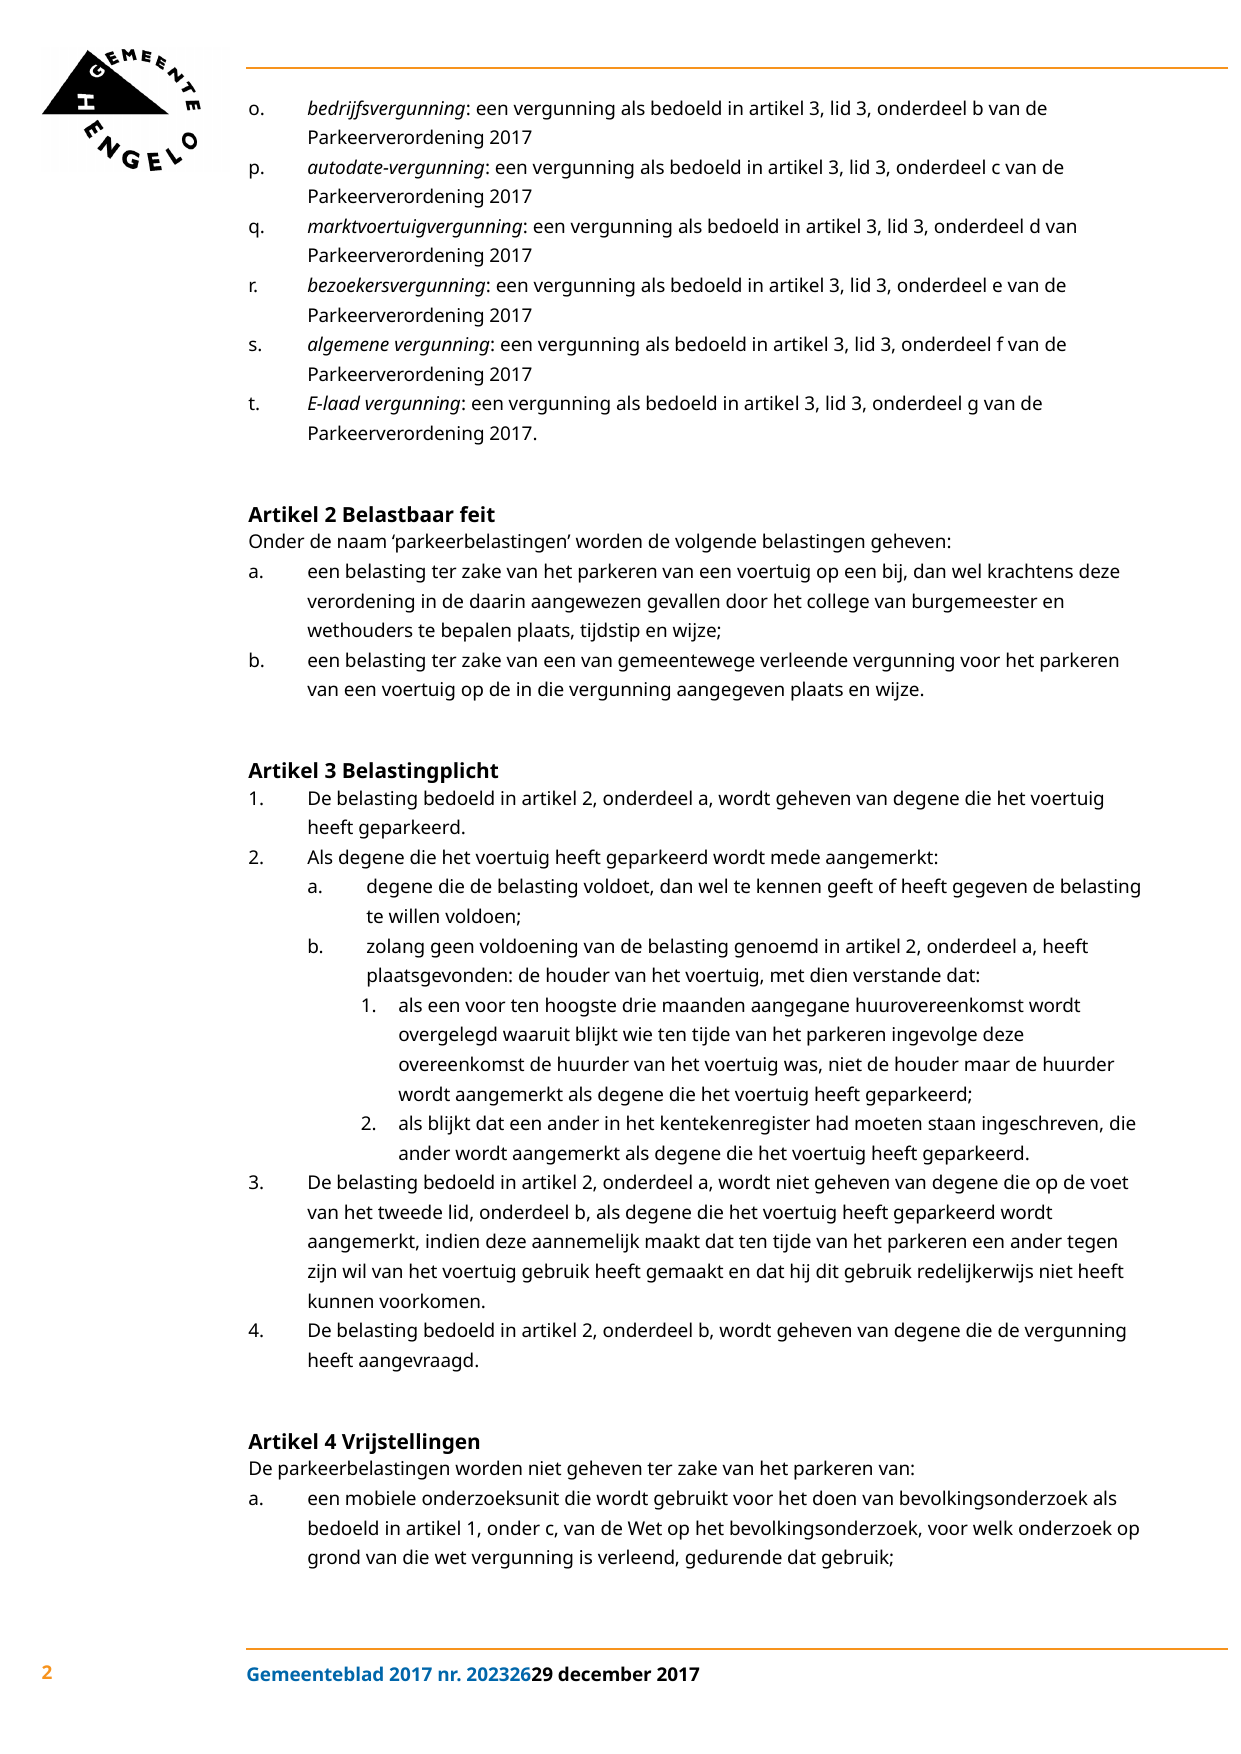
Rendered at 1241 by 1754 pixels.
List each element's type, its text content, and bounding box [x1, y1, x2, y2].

text De parkeerbelastingen worden niet geheven ter zake van het parkeren van: [248, 1456, 1152, 1481]
list E-laad vergunning: een vergunning als bedoeld in artikel 3, lid 3, onderdeel g van de Parkeerverordening 2017. [248, 391, 1152, 446]
list algemene vergunning: een vergunning als bedoeld in artikel 3, lid 3, onderdeel f van de Parkeerverordening 2017 [248, 331, 1152, 387]
list De belasting bedoeld in artikel 2, onderdeel a, wordt geheven van degene die het voertuig heeft geparkeerd. [248, 785, 1152, 840]
list als een voor ten hoogste drie maanden aangegane huurovereenkomst wordt overgelegd waaruit blijkt wie ten tijde van het parkeren ingevolge deze overeenkomst de huurder van het voertuig was, niet de houder maar de huurder wordt aangemerkt als degene die het voertuig heeft geparkeerd; [361, 992, 1152, 1107]
list zolang geen voldoening van de belasting genoemd in artikel 2, onderdeel a, heeft plaatsgevonden: de houder van het voertuig, met dien verstande dat: [307, 933, 1152, 988]
picture [41, 47, 231, 172]
list degene die de belasting voldoet, dan wel te kennen geeft of heeft gegeven de belasting te willen voldoen; [307, 874, 1152, 929]
text Onder de naam ‘parkeerbelastingen’ worden de volgende belastingen geheven: [248, 529, 1152, 554]
text Artikel 3 Belastingplicht [248, 757, 1152, 785]
text Artikel 4 Vrijstellingen [248, 1427, 1152, 1456]
list marktvoertuigvergunning: een vergunning als bedoeld in artikel 3, lid 3, onderdeel d van Parkeerverordening 2017 [248, 213, 1152, 268]
text Artikel 2 Belastbaar feit [248, 500, 1152, 529]
list Als degene die het voertuig heeft geparkeerd wordt mede aangemerkt: [248, 844, 1152, 870]
list bezoekersvergunning: een vergunning als bedoeld in artikel 3, lid 3, onderdeel e van de Parkeerverordening 2017 [248, 272, 1152, 328]
list als blijkt dat een ander in het kentekenregister had moeten staan ingeschreven, die ander wordt aangemerkt als degene die het voertuig heeft geparkeerd. [361, 1110, 1152, 1166]
list een mobiele onderzoeksunit die wordt gebruikt voor het doen van bevolkingsonderzoek als bedoeld in artikel 1, onder c, van de Wet op het bevolkingsonderzoek, voor welk onderzoek op grond van die wet vergunning is verleend, gedurende dat gebruik; [248, 1485, 1152, 1570]
list De belasting bedoeld in artikel 2, onderdeel b, wordt geheven van degene die de vergunning heeft aangevraagd. [248, 1317, 1152, 1373]
list bedrijfsvergunning: een vergunning als bedoeld in artikel 3, lid 3, onderdeel b van de Parkeerverordening 2017 [248, 95, 1152, 150]
list autodate-vergunning: een vergunning als bedoeld in artikel 3, lid 3, onderdeel c van de Parkeerverordening 2017 [248, 154, 1152, 209]
list De belasting bedoeld in artikel 2, onderdeel a, wordt niet geheven van degene die op de voet van het tweede lid, onderdeel b, als degene die het voertuig heeft geparkeerd wordt aangemerkt, indien deze aannemelijk maakt dat ten tijde van het parkeren een ander tegen zijn wil van het voertuig gebruik heeft gemaakt en dat hij dit gebruik redelijkerwijs niet heeft kunnen voorkomen. [248, 1169, 1152, 1314]
list een belasting ter zake van het parkeren van een voertuig op een bij, dan wel krachtens deze verordening in de daarin aangewezen gevallen door het college van burgemeester en wethouders te bepalen plaats, tijdstip en wijze; [248, 558, 1152, 643]
list een belasting ter zake van een van gemeentewege verleende vergunning voor het parkeren van een voertuig op de in die vergunning aangegeven plaats en wijze. [248, 647, 1152, 702]
